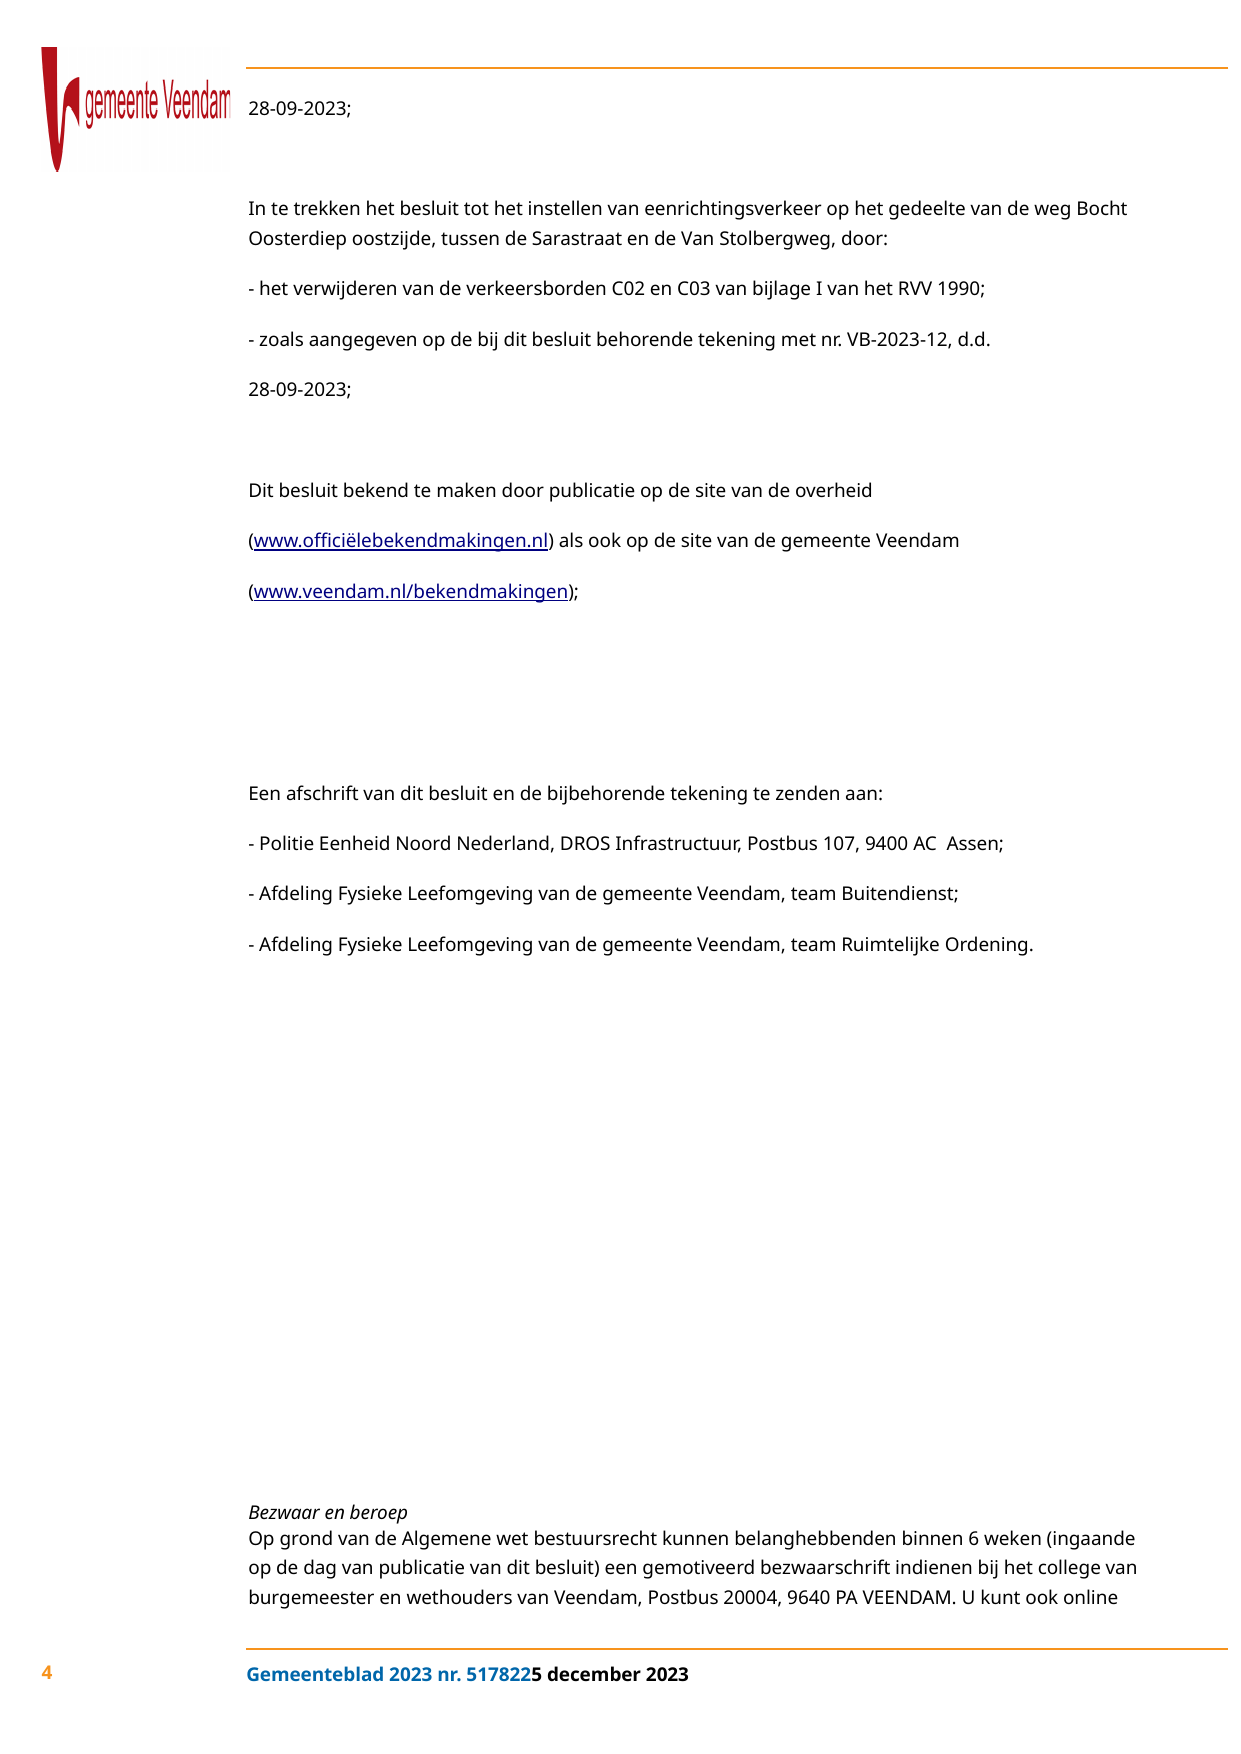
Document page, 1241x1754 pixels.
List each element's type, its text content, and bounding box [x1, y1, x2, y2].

text - Afdeling Fysieke Leefomgeving van de gemeente Veendam, team Ruimtelijke Ordening. [248, 931, 1152, 957]
picture [41, 47, 231, 172]
text (www.veendam.nl/bekendmakingen); [248, 578, 1152, 604]
text - Afdeling Fysieke Leefomgeving van de gemeente Veendam, team Buitendienst; [248, 881, 1152, 906]
text - Politie Eenheid Noord Nederland, DROS Infrastructuur, Postbus 107, 9400 AC Assen; [248, 830, 1152, 856]
text - het verwijderen van de verkeersborden C02 en C03 van bijlage I van het RVV 1990; [248, 276, 1152, 301]
text - zoals aangegeven op de bij dit besluit behorende tekening met nr. VB-2023-12, d.d. [248, 326, 1152, 352]
text Dit besluit bekend te maken door publicatie op de site van de overheid [248, 477, 1152, 503]
text Bezwaar en beroep [248, 1499, 1152, 1525]
text In te trekken het besluit tot het instellen van eenrichtingsverkeer op het gedeelte van de weg Bocht Oosterdiep oostzijde, tussen de Sarastraat en de Van Stolbergweg, door: [248, 196, 1152, 251]
text (www.officiëlebekendmakingen.nl) als ook op de site van de gemeente Veendam [248, 528, 1152, 553]
text Op grond van de Algemene wet bestuursrecht kunnen belanghebbenden binnen 6 weken (ingaande op de dag van publicatie van dit besluit) een gemotiveerd bezwaarschrift indienen bij het college van burgemeester en wethouders van Veendam, Postbus 20004, 9640 PA VEENDAM. U kunt ook online [248, 1525, 1152, 1610]
text 28-09-2023; [248, 95, 1152, 121]
text 28-09-2023; [248, 376, 1152, 402]
text Een afschrift van dit besluit en de bijbehorende tekening te zenden aan: [248, 780, 1152, 806]
